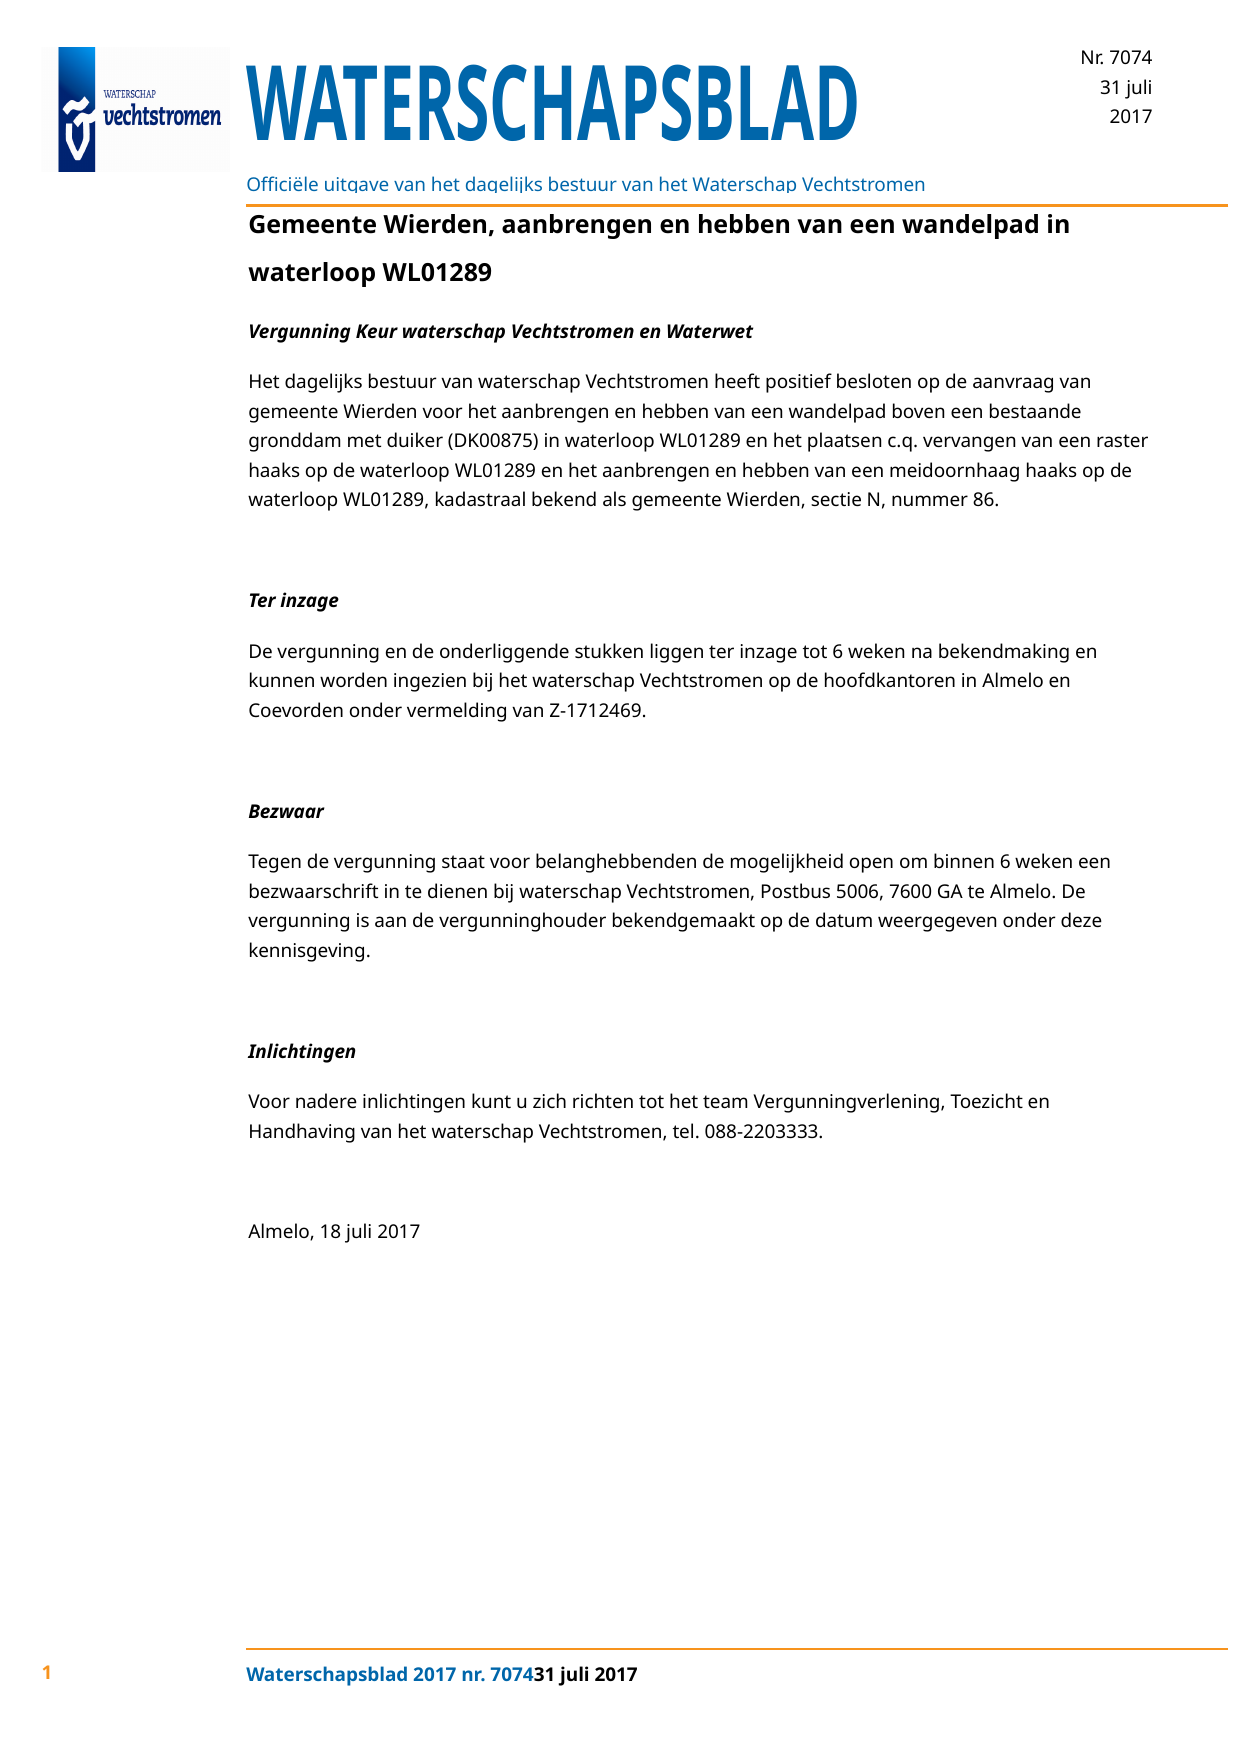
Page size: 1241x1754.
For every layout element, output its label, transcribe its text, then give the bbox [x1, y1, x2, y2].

text Ter inzage [248, 587, 1152, 613]
text Voor nadere inlichtingen kunt u zich richten tot het team Vergunningverlening, Toezicht en Handhaving van het waterschap Vechtstromen, tel. 088-2203333. [248, 1088, 1152, 1144]
text Bezwaar [248, 798, 1152, 824]
text Inlichtingen [248, 1038, 1152, 1064]
text Gemeente Wierden, aanbrengen en hebben van een wandelpad in waterloop WL01289 [248, 207, 1152, 288]
text Het dagelijks bestuur van waterschap Vechtstromen heeft positief besloten op de aanvraag van gemeente Wierden voor het aanbrengen en hebben van een wandelpad boven een bestaande gronddam met duiker (DK00875) in waterloop WL01289 en het plaatsen c.q. vervangen van een raster haaks op de waterloop WL01289 en het aanbrengen en hebben van een meidoornhaag haaks op de waterloop WL01289, kadastraal bekend als gemeente Wierden, sectie N, nummer 86. [248, 368, 1152, 512]
picture [41, 47, 231, 172]
text Tegen de vergunning staat voor belanghebbenden de mogelijkheid open om binnen 6 weken een bezwaarschrift in te dienen bij waterschap Vechtstromen, Postbus 5006, 7600 GA te Almelo. De vergunning is aan de vergunninghouder bekendgemaakt op de datum weergegeven onder deze kennisgeving. [248, 848, 1152, 963]
text De vergunning en de onderliggende stukken liggen ter inzage tot 6 weken na bekendmaking en kunnen worden ingezien bij het waterschap Vechtstromen op de hoofdkantoren in Almelo en Coevorden onder vermelding van Z-1712469. [248, 638, 1152, 723]
text Almelo, 18 juli 2017 [248, 1219, 1152, 1244]
text Vergunning Keur waterschap Vechtstromen en Waterwet [248, 318, 1152, 344]
